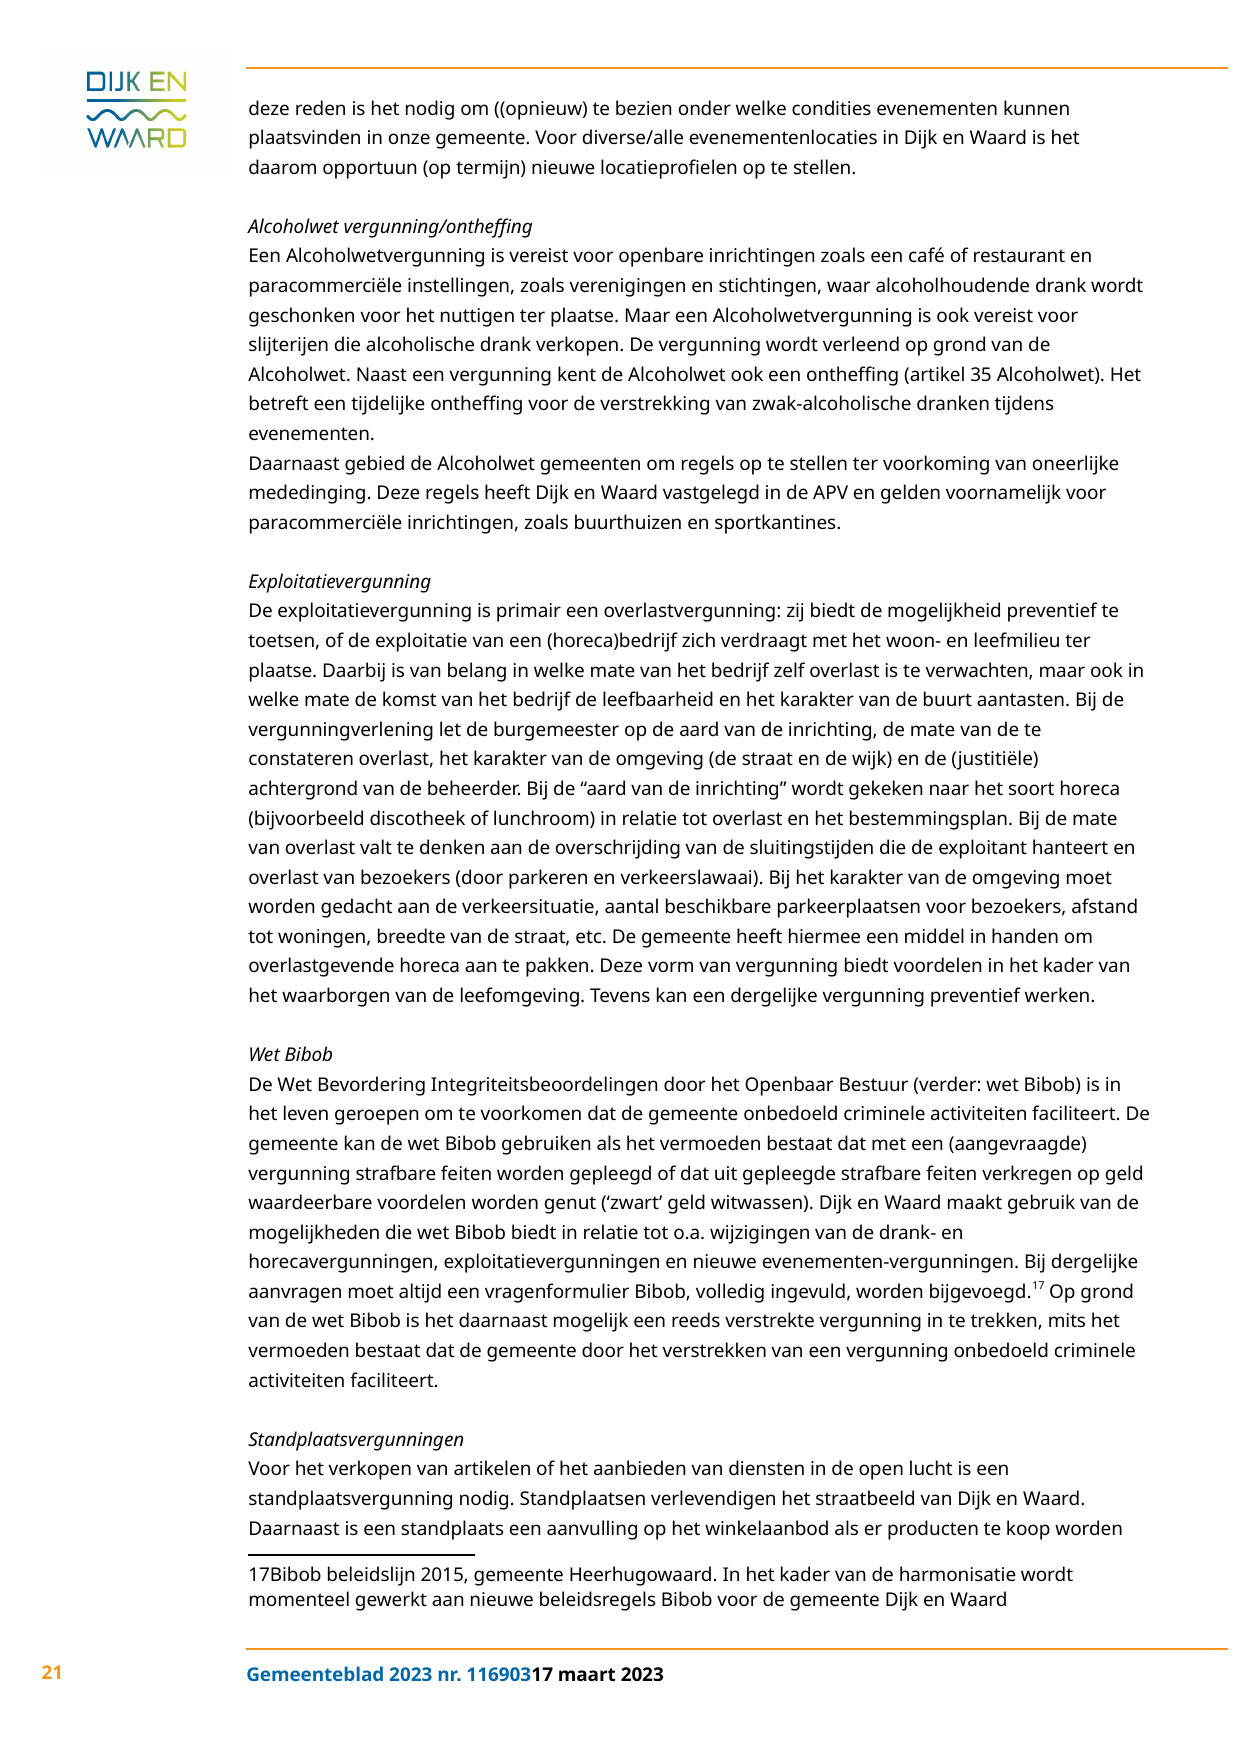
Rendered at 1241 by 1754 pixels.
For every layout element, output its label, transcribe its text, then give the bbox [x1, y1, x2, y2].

text Exploitatievergunning [248, 568, 1152, 594]
text deze reden is het nodig om ((opnieuw) te bezien onder welke condities evenementen kunnen plaatsvinden in onze gemeente. Voor diverse/alle evenementenlocaties in Dijk en Waard is het daarom opportuun (op termijn) nieuwe locatieprofielen op te stellen. [248, 95, 1152, 180]
text Een Alcoholwetvergunning is vereist voor openbare inrichtingen zoals een café of restaurant en paracommerciële instellingen, zoals verenigingen en stichtingen, waar alcoholhoudende drank wordt geschonken voor het nuttigen ter plaatse. Maar een Alcoholwetvergunning is ook vereist voor slijterijen die alcoholische drank verkopen. De vergunning wordt verleend op grond van de Alcoholwet. Naast een vergunning kent de Alcoholwet ook een ontheffing (artikel 35 Alcoholwet). Het betreft een tijdelijke ontheffing voor de verstrekking van zwak-alcoholische dranken tijdens evenementen. [248, 243, 1152, 446]
text Standplaatsvergunningen [248, 1426, 1152, 1452]
text Wet Bibob [248, 1041, 1152, 1067]
text Bibob beleidslijn 2015, gemeente Heerhugowaard. In het kader van de harmonisatie wordt momenteel gewerkt aan nieuwe beleidsregels Bibob voor de gemeente Dijk en Waard [248, 1561, 1152, 1612]
text Alcoholwet vergunning/ontheffing [248, 213, 1152, 239]
picture [41, 47, 231, 172]
text Daarnaast gebied de Alcoholwet gemeenten om regels op te stellen ter voorkoming van oneerlijke mededinging. Deze regels heeft Dijk en Waard vastgelegd in de APV en gelden voornamelijk voor paracommerciële inrichtingen, zoals buurthuizen en sportkantines. [248, 450, 1152, 535]
text De exploitatievergunning is primair een overlastvergunning: zij biedt de mogelijkheid preventief te toetsen, of de exploitatie van een (horeca)bedrijf zich verdraagt met het woon- en leefmilieu ter plaatse. Daarbij is van belang in welke mate van het bedrijf zelf overlast is te verwachten, maar ook in welke mate de komst van het bedrijf de leefbaarheid en het karakter van de buurt aantasten. Bij de vergunningverlening let de burgemeester op de aard van de inrichting, de mate van de te constateren overlast, het karakter van de omgeving (de straat en de wijk) en de (justitiële) achtergrond van de beheerder. Bij de “aard van de inrichting” wordt gekeken naar het soort horeca (bijvoorbeeld discotheek of lunchroom) in relatie tot overlast en het bestemmingsplan. Bij de mate van overlast valt te denken aan de overschrijding van de sluitingstijden die de exploitant hanteert en overlast van bezoekers (door parkeren en verkeerslawaai). Bij het karakter van de omgeving moet worden gedacht aan de verkeersituatie, aantal beschikbare parkeerplaatsen voor bezoekers, afstand tot woningen, breedte van de straat, etc. De gemeente heeft hiermee een middel in handen om overlastgevende horeca aan te pakken. Deze vorm van vergunning biedt voordelen in het kader van het waarborgen van de leefomgeving. Tevens kan een dergelijke vergunning preventief werken. [248, 598, 1152, 1008]
text Voor het verkopen van artikelen of het aanbieden van diensten in de open lucht is een standplaatsvergunning nodig. Standplaatsen verlevendigen het straatbeeld van Dijk en Waard. Daarnaast is een standplaats een aanvulling op het winkelaanbod als er producten te koop worden [248, 1456, 1152, 1541]
text De Wet Bevordering Integriteitsbeoordelingen door het Openbaar Bestuur (verder: wet Bibob) is in het leven geroepen om te voorkomen dat de gemeente onbedoeld criminele activiteiten faciliteert. De gemeente kan de wet Bibob gebruiken als het vermoeden bestaat dat met een (aangevraagde) vergunning strafbare feiten worden gepleegd of dat uit gepleegde strafbare feiten verkregen op geld waardeerbare voordelen worden genut (‘zwart’ geld witwassen). Dijk en Waard maakt gebruik van de mogelijkheden die wet Bibob biedt in relatie tot o.a. wijzigingen van de drank- en horecavergunningen, exploitatievergunningen en nieuwe evenementen-vergunningen. Bij dergelijke aanvragen moet altijd een vragenformulier Bibob, volledig ingevuld, worden bijgevoegd. Op grond van de wet Bibob is het daarnaast mogelijk een reeds verstrekte vergunning in te trekken, mits het vermoeden bestaat dat de gemeente door het verstrekken van een vergunning onbedoeld criminele activiteiten faciliteert. [248, 1071, 1152, 1393]
